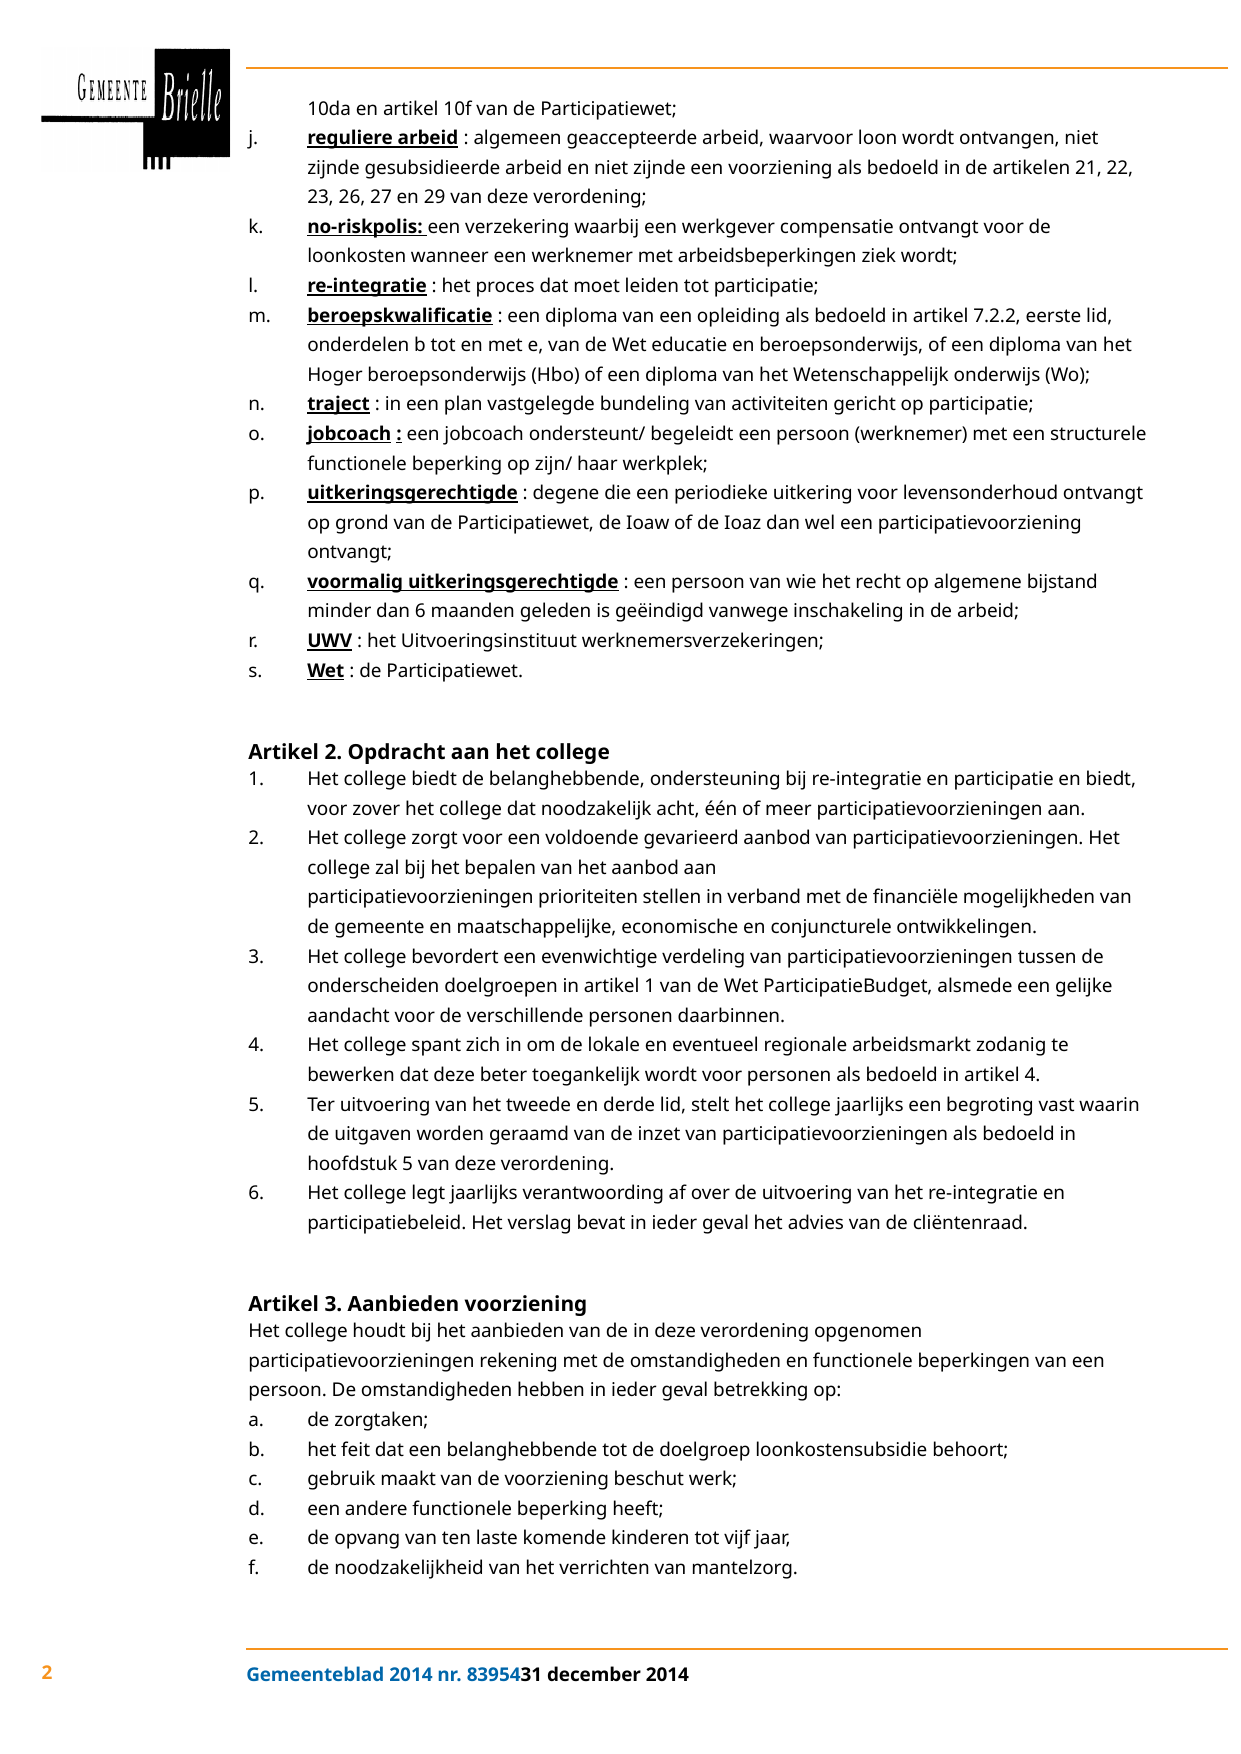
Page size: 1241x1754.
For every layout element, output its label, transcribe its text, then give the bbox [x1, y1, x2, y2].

text Het college houdt bij het aanbieden van de in deze verordening opgenomen participatievoorzieningen rekening met de omstandigheden en functionele beperkingen van een persoon. De omstandigheden hebben in ieder geval betrekking op: [248, 1317, 1152, 1402]
list Het college legt jaarlijks verantwoording af over de uitvoering van het re-integratie en participatiebeleid. Het verslag bevat in ieder geval het advies van de cliëntenraad. [248, 1179, 1152, 1235]
list de noodzakelijkheid van het verrichten van mantelzorg. [248, 1554, 1152, 1580]
list Het college spant zich in om de lokale en eventueel regionale arbeidsmarkt zodanig te bewerken dat deze beter toegankelijk wordt voor personen als bedoeld in artikel 4. [248, 1032, 1152, 1087]
list Het college biedt de belanghebbende, ondersteuning bij re-integratie en participatie en biedt, voor zover het college dat noodzakelijk acht, één of meer participatievoorzieningen aan. [248, 765, 1152, 821]
list jobcoach : een jobcoach ondersteunt/ begeleidt een persoon (werknemer) met een structurele functionele beperking op zijn/ haar werkplek; [248, 420, 1152, 476]
list 10da en artikel 10f van de Participatiewet; [248, 95, 1152, 121]
list de zorgtaken; [248, 1406, 1152, 1432]
list de opvang van ten laste komende kinderen tot vijf jaar, [248, 1524, 1152, 1550]
list Het college zorgt voor een voldoende gevarieerd aanbod van participatievoorzieningen. Het college zal bij het bepalen van het aanbod aan [248, 824, 1152, 880]
list beroepskwalificatie : een diploma van een opleiding als bedoeld in artikel 7.2.2, eerste lid, onderdelen b tot en met e, van de Wet educatie en beroepsonderwijs, of een diploma van het Hoger beroepsonderwijs (Hbo) of een diploma van het Wetenschappelijk onderwijs (Wo); [248, 302, 1152, 387]
text Artikel 3. Aanbieden voorziening [248, 1289, 1152, 1317]
list Ter uitvoering van het tweede en derde lid, stelt het college jaarlijks een begroting vast waarin de uitgaven worden geraamd van de inzet van participatievoorzieningen als bedoeld in hoofdstuk 5 van deze verordening. [248, 1091, 1152, 1176]
list UWV : het Uitvoeringsinstituut werknemersverzekeringen; [248, 627, 1152, 653]
list voormalig uitkeringsgerechtigde : een persoon van wie het recht op algemene bijstand minder dan 6 maanden geleden is geëindigd vanwege inschakeling in de arbeid; [248, 568, 1152, 623]
list Wet : de Participatiewet. [248, 657, 1152, 683]
list gebruik maakt van de voorziening beschut werk; [248, 1465, 1152, 1491]
list uitkeringsgerechtigde : degene die een periodieke uitkering voor levensonderhoud ontvangt op grond van de Participatiewet, de Ioaw of de Ioaz dan wel een participatievoorziening ontvangt; [248, 479, 1152, 564]
list reguliere arbeid : algemeen geaccepteerde arbeid, waarvoor loon wordt ontvangen, niet zijnde gesubsidieerde arbeid en niet zijnde een voorziening als bedoeld in de artikelen 21, 22, 23, 26, 27 en 29 van deze verordening; [248, 124, 1152, 209]
list participatievoorzieningen prioriteiten stellen in verband met de financiële mogelijkheden van de gemeente en maatschappelijke, economische en conjuncturele ontwikkelingen. [248, 884, 1152, 939]
list no-riskpolis: een verzekering waarbij een werkgever compensatie ontvangt voor de loonkosten wanneer een werknemer met arbeidsbeperkingen ziek wordt; [248, 213, 1152, 268]
list traject : in een plan vastgelegde bundeling van activiteiten gericht op participatie; [248, 391, 1152, 416]
list een andere functionele beperking heeft; [248, 1495, 1152, 1521]
list het feit dat een belanghebbende tot de doelgroep loonkostensubsidie behoort; [248, 1436, 1152, 1462]
text Artikel 2. Opdracht aan het college [248, 737, 1152, 765]
list Het college bevordert een evenwichtige verdeling van participatievoorzieningen tussen de onderscheiden doelgroepen in artikel 1 van de Wet ParticipatieBudget, alsmede een gelijke aandacht voor de verschillende personen daarbinnen. [248, 943, 1152, 1028]
list re-integratie : het proces dat moet leiden tot participatie; [248, 272, 1152, 298]
picture [41, 47, 231, 172]
